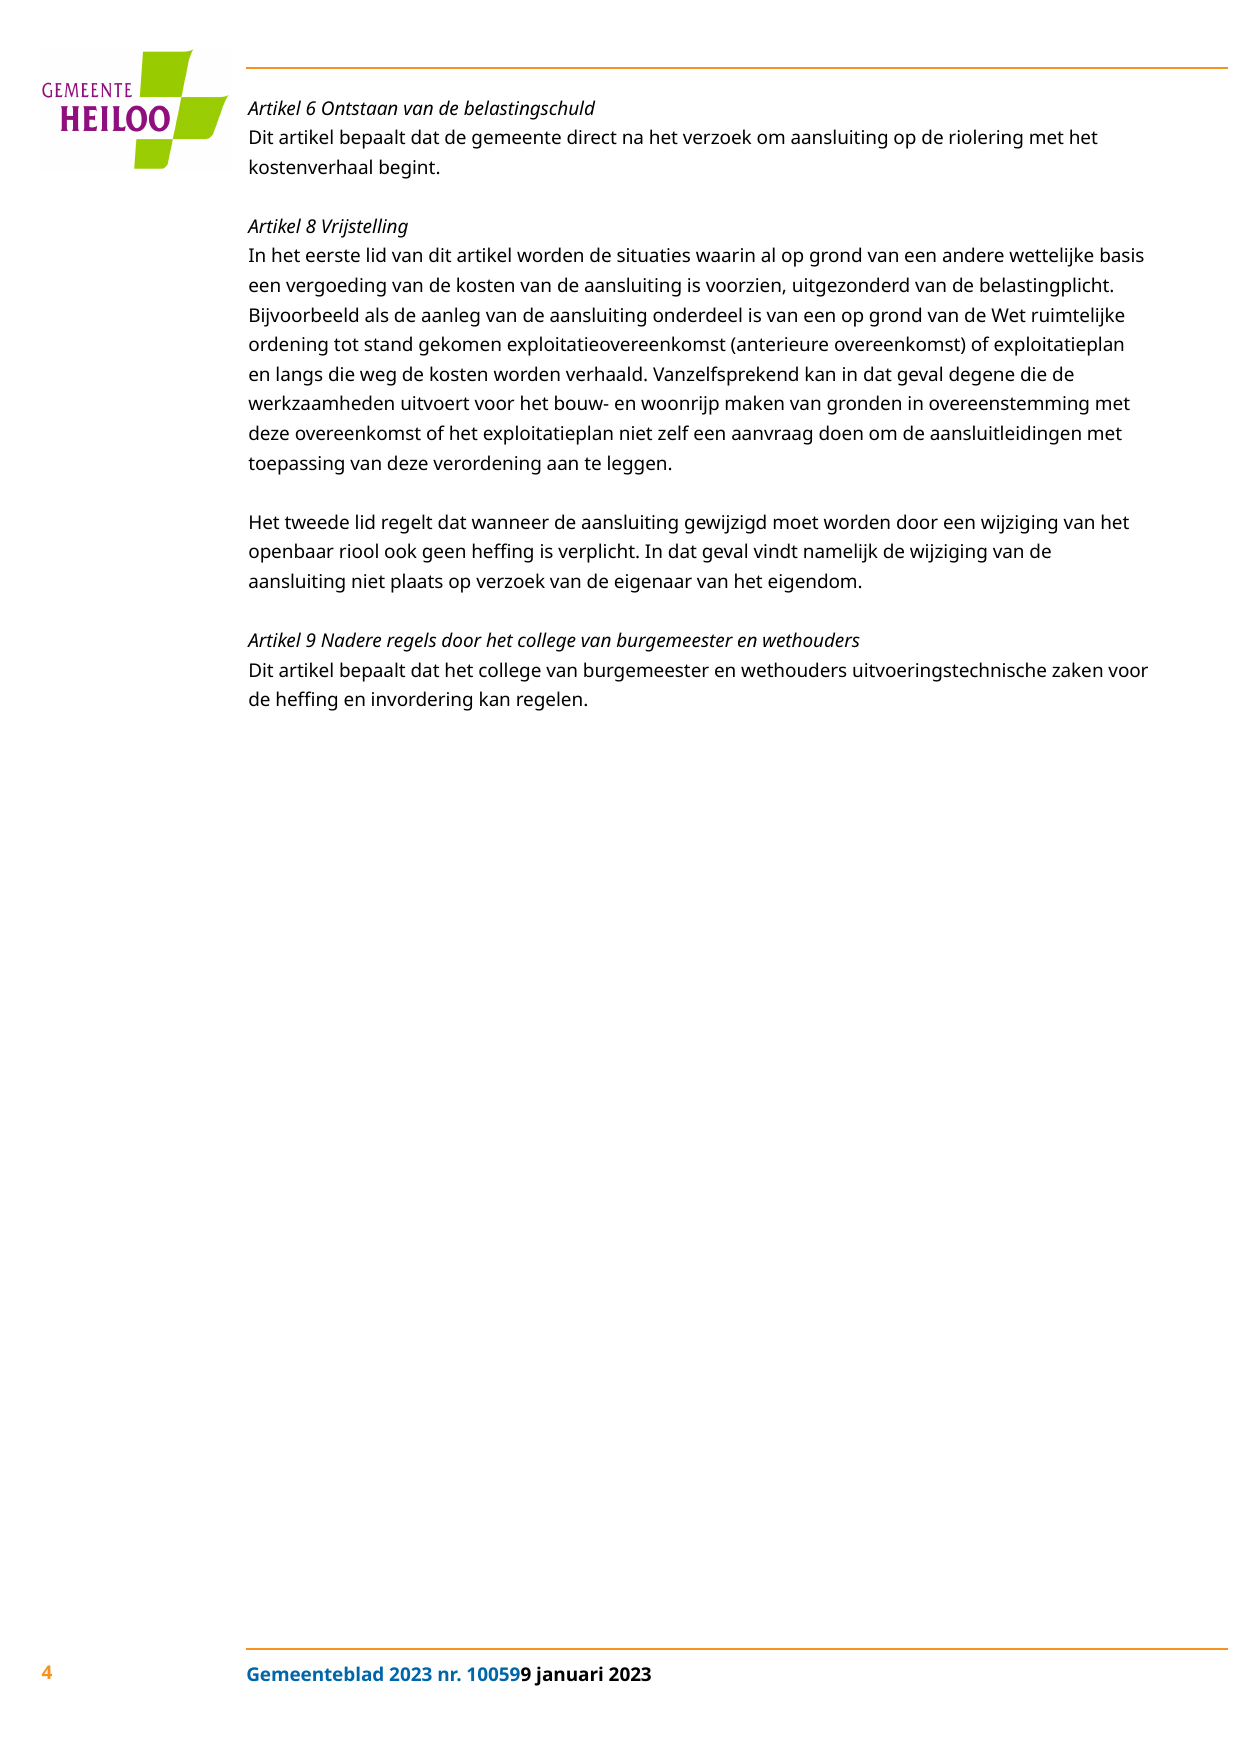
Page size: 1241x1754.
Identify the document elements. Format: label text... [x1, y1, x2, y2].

text Het tweede lid regelt dat wanneer de aansluiting gewijzigd moet worden door een wijziging van het openbaar riool ook geen heffing is verplicht. In dat geval vindt namelijk de wijziging van de aansluiting niet plaats op verzoek van de eigenaar van het eigendom. [248, 509, 1152, 594]
text Dit artikel bepaalt dat het college van burgemeester en wethouders uitvoeringstechnische zaken voor de heffing en invordering kan regelen. [248, 657, 1152, 712]
text Artikel 6 Ontstaan van de belastingschuld [248, 95, 1152, 121]
text In het eerste lid van dit artikel worden de situaties waarin al op grond van een andere wettelijke basis een vergoeding van de kosten van de aansluiting is voorzien, uitgezonderd van de belastingplicht. Bijvoorbeeld als de aanleg van de aansluiting onderdeel is van een op grond van de Wet ruimtelijke ordening tot stand gekomen exploitatieovereenkomst (anterieure overeenkomst) of exploitatieplan en langs die weg de kosten worden verhaald. Vanzelfsprekend kan in dat geval degene die de werkzaamheden uitvoert voor het bouw- en woonrijp maken van gronden in overeenstemming met deze overeenkomst of het exploitatieplan niet zelf een aanvraag doen om de aansluitleidingen met toepassing van deze verordening aan te leggen. [248, 243, 1152, 476]
text Dit artikel bepaalt dat de gemeente direct na het verzoek om aansluiting op de riolering met het kostenverhaal begint. [248, 124, 1152, 180]
text Artikel 9 Nadere regels door het college van burgemeester en wethouders [248, 627, 1152, 653]
text Artikel 8 Vrijstelling [248, 213, 1152, 239]
picture [41, 47, 231, 172]
